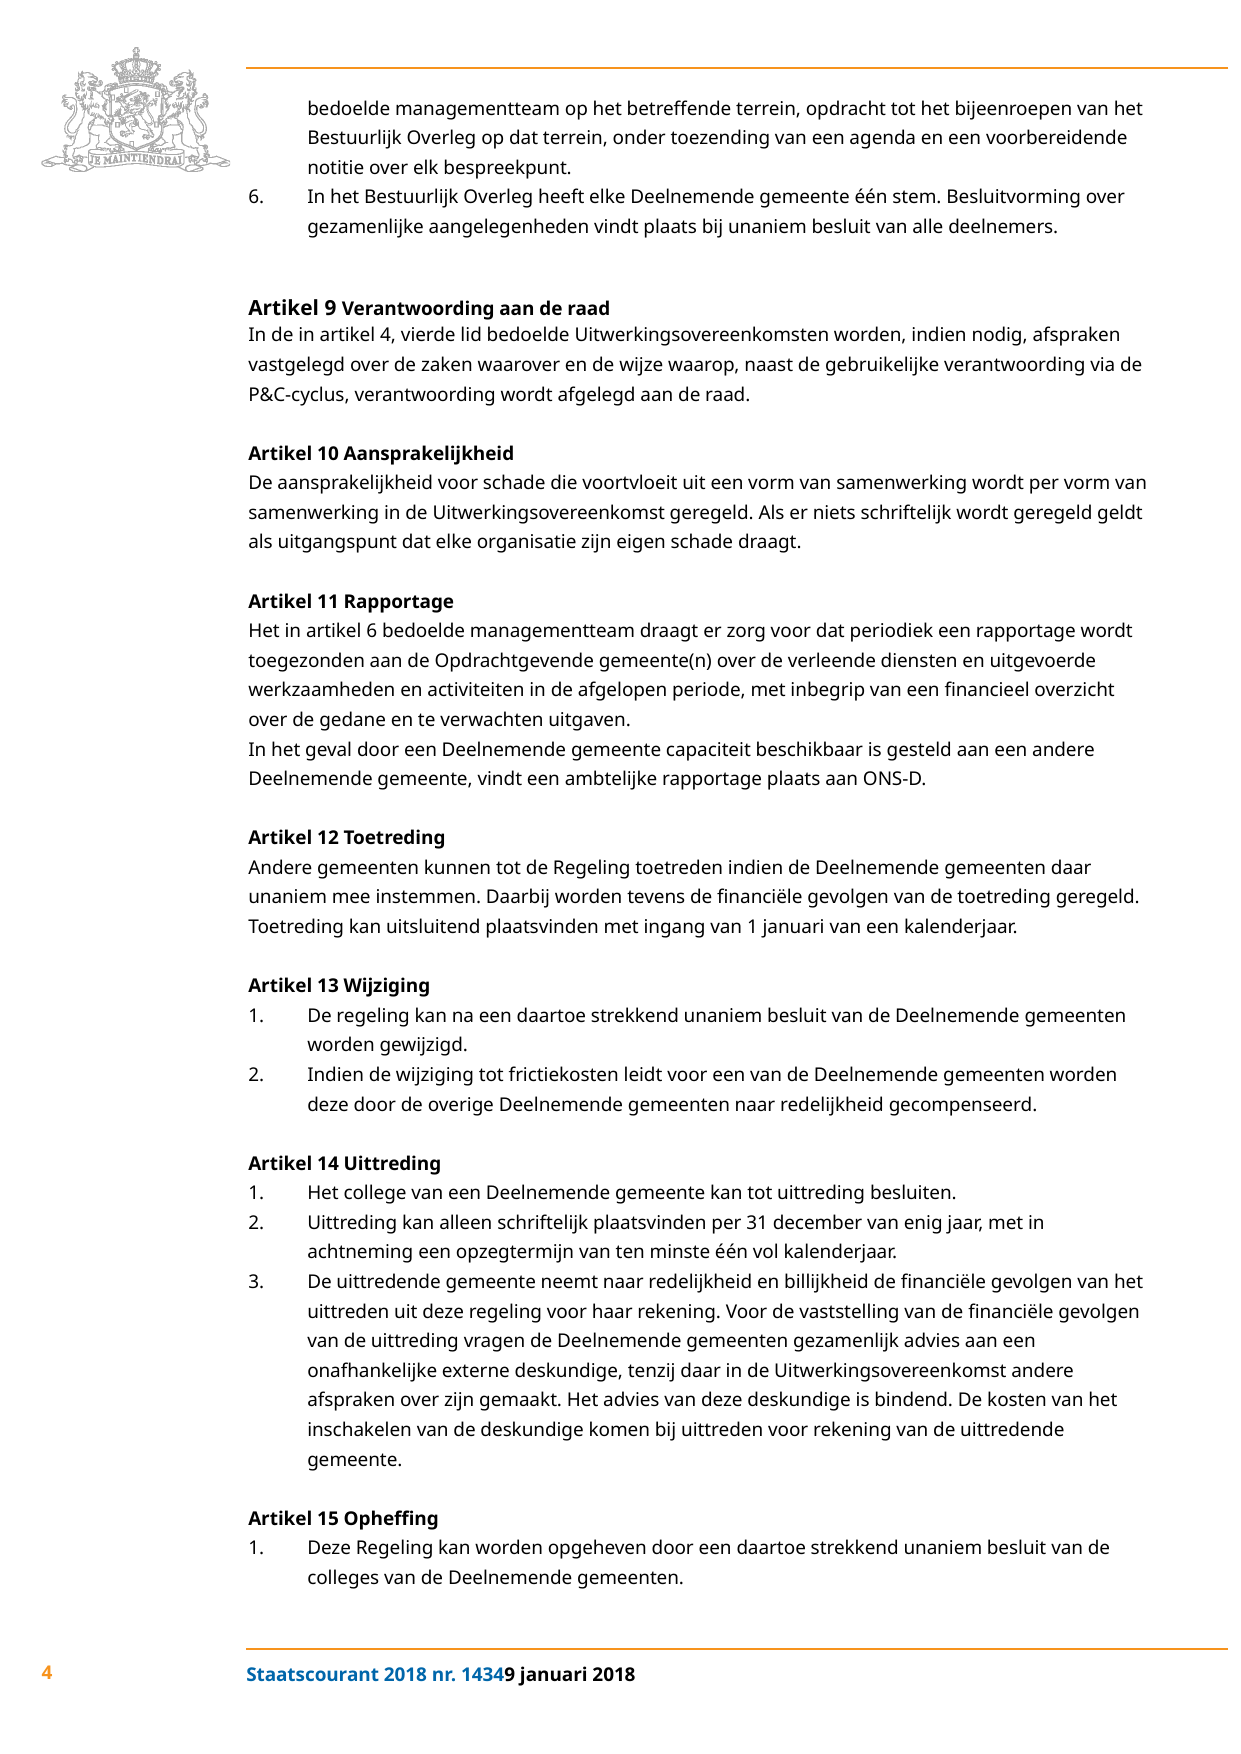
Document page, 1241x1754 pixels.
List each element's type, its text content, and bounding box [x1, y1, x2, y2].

picture [41, 47, 231, 172]
text Artikel 14 Uittreding [248, 1150, 1152, 1176]
list De uittredende gemeente neemt naar redelijkheid en billijkheid de financiële gevolgen van het uittreden uit deze regeling voor haar rekening. Voor de vaststelling van de financiële gevolgen van de uittreding vragen de Deelnemende gemeenten gezamenlijk advies aan een onafhankelijke externe deskundige, tenzij daar in de Uitwerkingsovereenkomst andere afspraken over zijn gemaakt. Het advies van deze deskundige is bindend. De kosten van het inschakelen van de deskundige komen bij uittreden voor rekening van de uittredende gemeente. [248, 1268, 1152, 1471]
text Artikel 9 Verantwoording aan de raad [248, 293, 1152, 322]
text Andere gemeenten kunnen tot de Regeling toetreden indien de Deelnemende gemeenten daar unaniem mee instemmen. Daarbij worden tevens de financiële gevolgen van de toetreding geregeld. Toetreding kan uitsluitend plaatsvinden met ingang van 1 januari van een kalenderjaar. [248, 854, 1152, 939]
text Artikel 12 Toetreding [248, 824, 1152, 850]
text Artikel 13 Wijziging [248, 972, 1152, 998]
text Artikel 10 Aansprakelijkheid [248, 440, 1152, 466]
text In het geval door een Deelnemende gemeente capaciteit beschikbaar is gesteld aan een andere Deelnemende gemeente, vindt een ambtelijke rapportage plaats aan ONS-D. [248, 736, 1152, 791]
list De regeling kan na een daartoe strekkend unaniem besluit van de Deelnemende gemeenten worden gewijzigd. [248, 1002, 1152, 1057]
list Deze Regeling kan worden opgeheven door een daartoe strekkend unaniem besluit van de colleges van de Deelnemende gemeenten. [248, 1534, 1152, 1590]
list Indien de wijziging tot frictiekosten leidt voor een van de Deelnemende gemeenten worden deze door de overige Deelnemende gemeenten naar redelijkheid gecompenseerd. [248, 1061, 1152, 1116]
list Uittreding kan alleen schriftelijk plaatsvinden per 31 december van enig jaar, met in achtneming een opzegtermijn van ten minste één vol kalenderjaar. [248, 1209, 1152, 1264]
list Het college van een Deelnemende gemeente kan tot uittreding besluiten. [248, 1179, 1152, 1205]
text Artikel 11 Rapportage [248, 588, 1152, 613]
text De aansprakelijkheid voor schade die voortvloeit uit een vorm van samenwerking wordt per vorm van samenwerking in de Uitwerkingsovereenkomst geregeld. Als er niets schriftelijk wordt geregeld geldt als uitgangspunt dat elke organisatie zijn eigen schade draagt. [248, 469, 1152, 554]
list bedoelde managementteam op het betreffende terrein, opdracht tot het bijeenroepen van het Bestuurlijk Overleg op dat terrein, onder toezending van een agenda en een voorbereidende notitie over elk bespreekpunt. [248, 95, 1152, 180]
text Artikel 15 Opheffing [248, 1505, 1152, 1531]
text In de in artikel 4, vierde lid bedoelde Uitwerkingsovereenkomsten worden, indien nodig, afspraken vastgelegd over de zaken waarover en de wijze waarop, naast de gebruikelijke verantwoording via de P&C-cyclus, verantwoording wordt afgelegd aan de raad. [248, 322, 1152, 406]
text Het in artikel 6 bedoelde managementteam draagt er zorg voor dat periodiek een rapportage wordt toegezonden aan de Opdrachtgevende gemeente(n) over de verleende diensten en uitgevoerde werkzaamheden en activiteiten in de afgelopen periode, met inbegrip van een financieel overzicht over de gedane en te verwachten uitgaven. [248, 617, 1152, 732]
list In het Bestuurlijk Overleg heeft elke Deelnemende gemeente één stem. Besluitvorming over gezamenlijke aangelegenheden vindt plaats bij unaniem besluit van alle deelnemers. [248, 183, 1152, 239]
